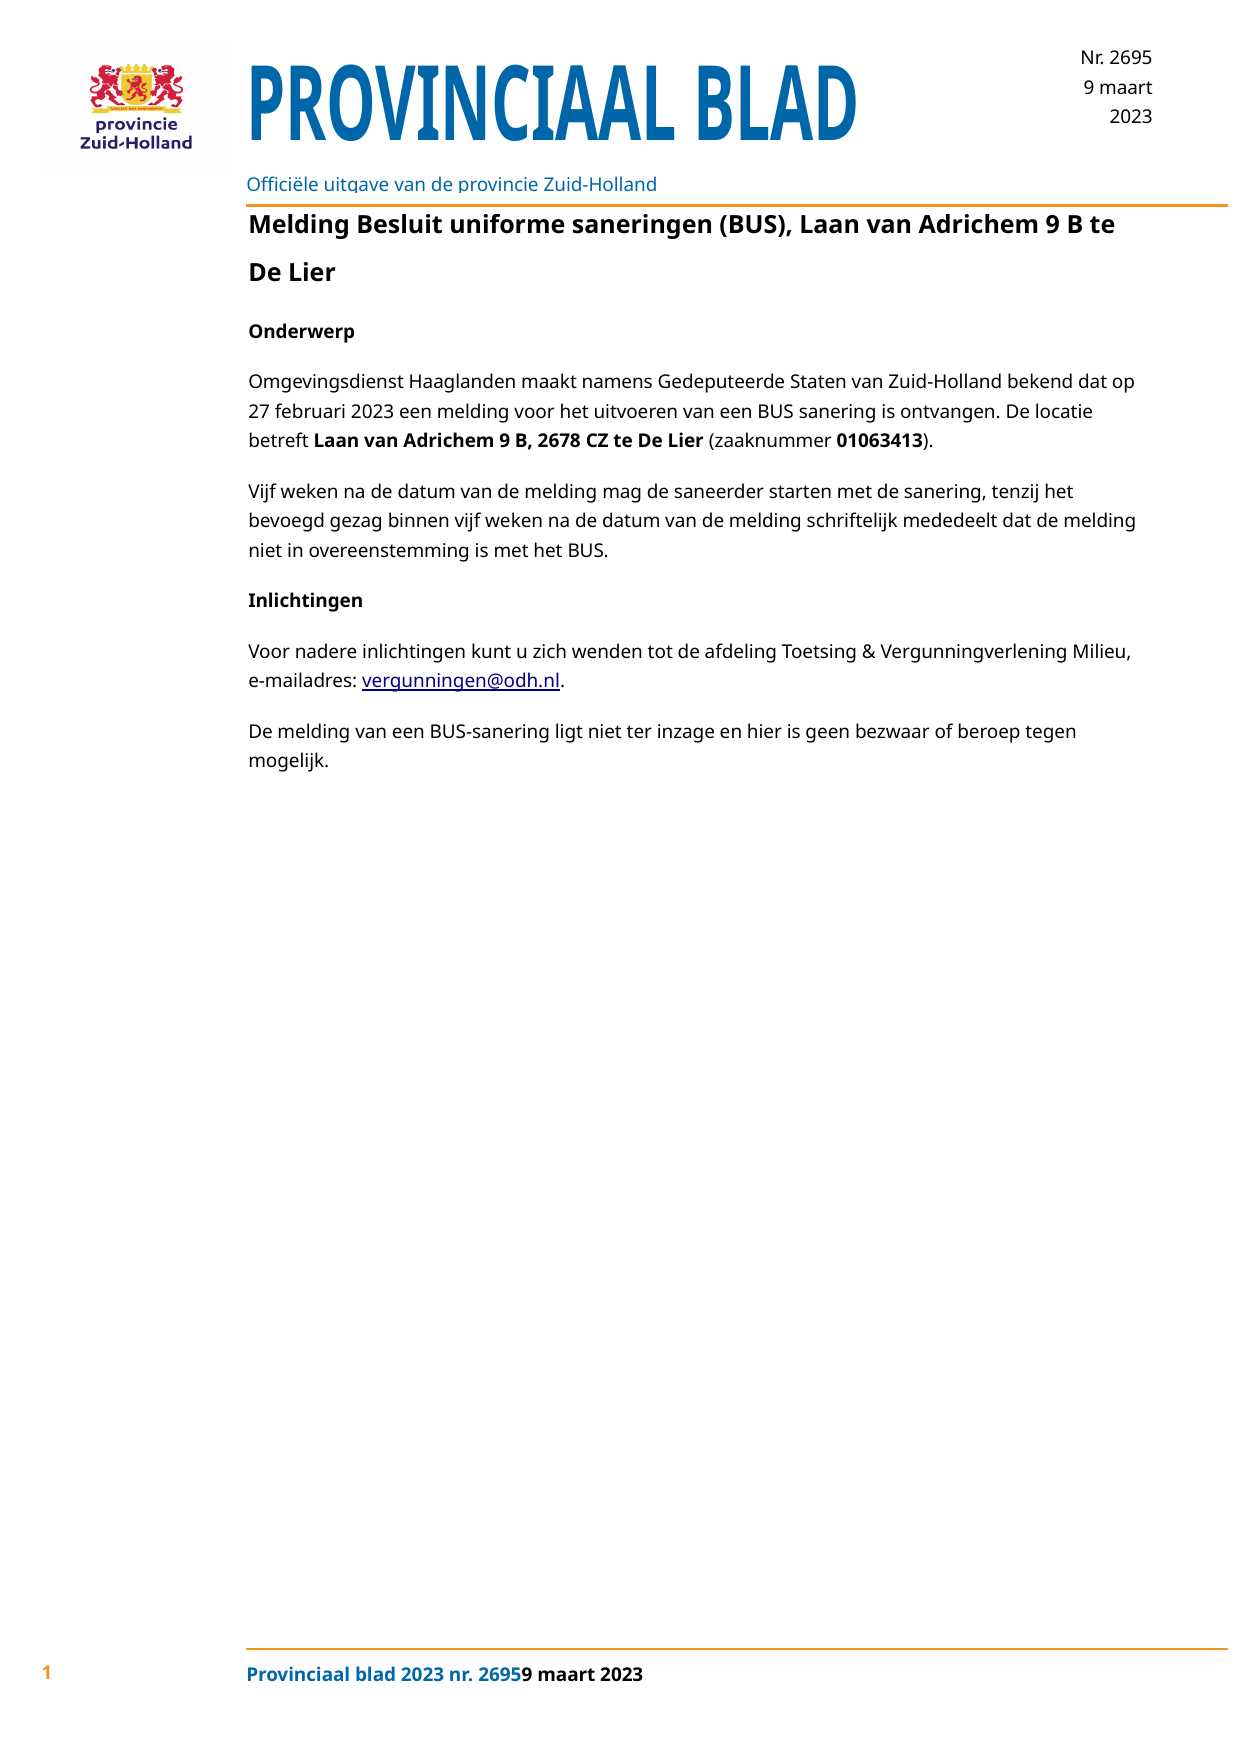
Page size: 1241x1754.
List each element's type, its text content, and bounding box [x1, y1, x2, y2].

text Voor nadere inlichtingen kunt u zich wenden tot de afdeling Toetsing & Vergunningverlening Milieu, e-mailadres: vergunningen@odh.nl. [248, 638, 1152, 693]
text Vijf weken na de datum van de melding mag de saneerder starten met de sanering, tenzij het bevoegd gezag binnen vijf weken na de datum van de melding schriftelijk mededeelt dat de melding niet in overeenstemming is met het BUS. [248, 478, 1152, 563]
text De melding van een BUS-sanering ligt niet ter inzage en hier is geen bezwaar of beroep tegen mogelijk. [248, 718, 1152, 773]
picture [41, 47, 231, 172]
text Melding Besluit uniforme saneringen (BUS), Laan van Adrichem 9 B te De Lier [248, 207, 1152, 288]
text Omgevingsdienst Haaglanden maakt namens Gedeputeerde Staten van Zuid-Holland bekend dat op 27 februari 2023 een melding voor het uitvoeren van een BUS sanering is ontvangen. De locatie betreft Laan van Adrichem 9 B, 2678 CZ te De Lier (zaaknummer 01063413). [248, 368, 1152, 453]
text Inlichtingen [248, 587, 1152, 613]
text Onderwerp [248, 318, 1152, 344]
